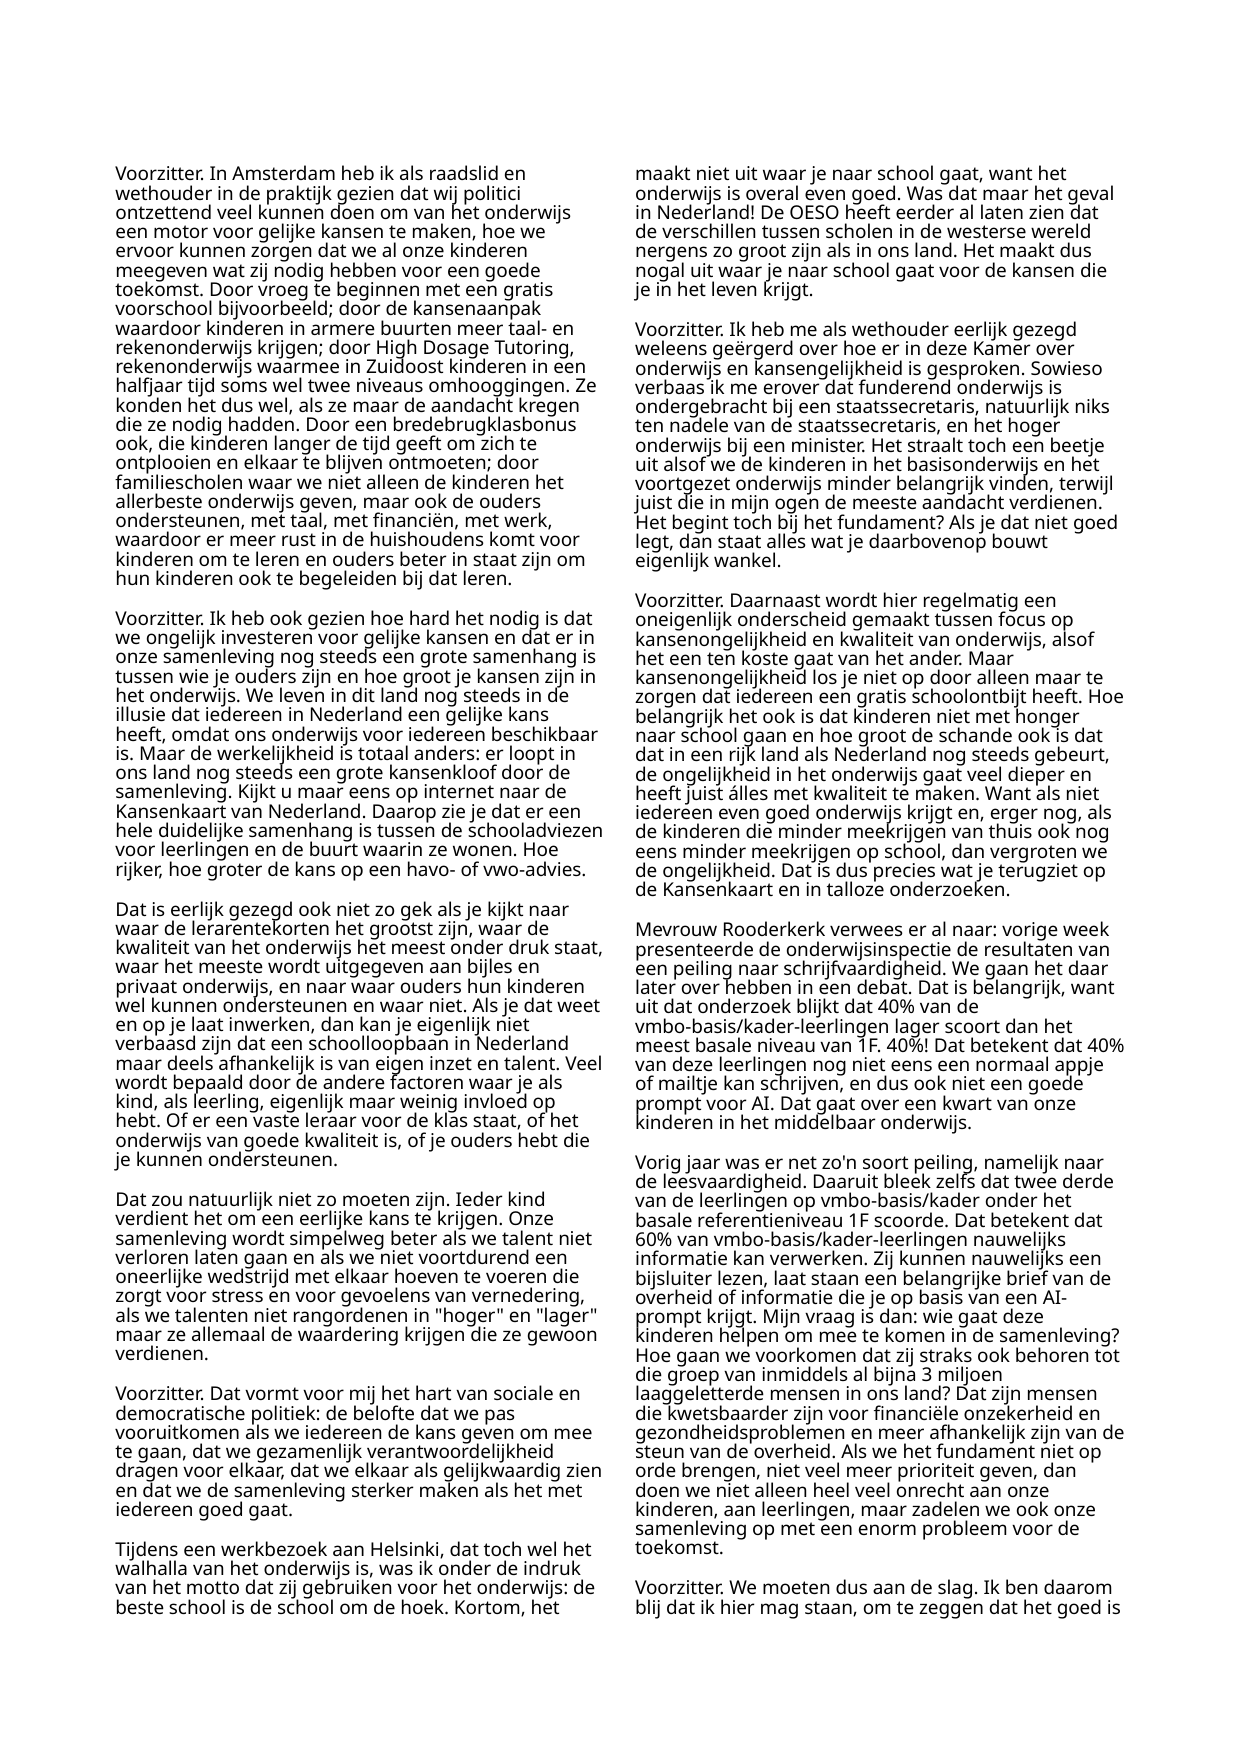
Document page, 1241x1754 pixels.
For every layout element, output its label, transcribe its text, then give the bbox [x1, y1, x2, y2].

text Voorzitter. In Amsterdam heb ik als raadslid en wethouder in de praktijk gezien dat wij politici ontzettend veel kunnen doen om van het onderwijs een motor voor gelijke kansen te maken, hoe we ervoor kunnen zorgen dat we al onze kinderen meegeven wat zij nodig hebben voor een goede toekomst. Door vroeg te beginnen met een gratis voorschool bijvoorbeeld; door de kansenaanpak waardoor kinderen in armere buurten meer taal- en rekenonderwijs krijgen; door High Dosage Tutoring, rekenonderwijs waarmee in Zuidoost kinderen in een halfjaar tijd soms wel twee niveaus omhooggingen. Ze konden het dus wel, als ze maar de aandacht kregen die ze nodig hadden. Door een bredebrugklasbonus ook, die kinderen langer de tijd geeft om zich te ontplooien en elkaar te blijven ontmoeten; door familiescholen waar we niet alleen de kinderen het allerbeste onderwijs geven, maar ook de ouders ondersteunen, met taal, met financiën, met werk, waardoor er meer rust in de huishoudens komt voor kinderen om te leren en ouders beter in staat zijn om hun kinderen ook te begeleiden bij dat leren. [115, 165, 605, 589]
text Voorzitter. Daarnaast wordt hier regelmatig een oneigenlijk onderscheid gemaakt tussen focus op kansenongelijkheid en kwaliteit van onderwijs, alsof het een ten koste gaat van het ander. Maar kansenongelijkheid los je niet op door alleen maar te zorgen dat iedereen een gratis schoolontbijt heeft. Hoe belangrijk het ook is dat kinderen niet met honger naar school gaan en hoe groot de schande ook is dat dat in een rijk land als Nederland nog steeds gebeurt, de ongelijkheid in het onderwijs gaat veel dieper en heeft juist álles met kwaliteit te maken. Want als niet iedereen even goed onderwijs krijgt en, erger nog, als de kinderen die minder meekrijgen van thuis ook nog eens minder meekrijgen op school, dan vergroten we de ongelijkheid. Dat is dus precies wat je terugziet op de Kansenkaart en in talloze onderzoeken. [635, 592, 1125, 901]
text maakt niet uit waar je naar school gaat, want het onderwijs is overal even goed. Was dat maar het geval in Nederland! De OESO heeft eerder al laten zien dat de verschillen tussen scholen in de westerse wereld nergens zo groot zijn als in ons land. Het maakt dus nogal uit waar je naar school gaat voor de kansen die je in het leven krijgt. [635, 165, 1125, 300]
text Voorzitter. We moeten dus aan de slag. Ik ben daarom blij dat ik hier mag staan, om te zeggen dat het goed is [635, 1579, 1125, 1618]
text Dat zou natuurlijk niet zo moeten zijn. Ieder kind verdient het om een eerlijke kans te krijgen. Onze samenleving wordt simpelweg beter als we talent niet verloren laten gaan en als we niet voortdurend een oneerlijke wedstrijd met elkaar hoeven te voeren die zorgt voor stress en voor gevoelens van vernedering, als we talenten niet rangordenen in "hoger" en "lager" maar ze allemaal de waardering krijgen die ze gewoon verdienen. [115, 1191, 605, 1364]
text Voorzitter. Ik heb me als wethouder eerlijk gezegd weleens geërgerd over hoe er in deze Kamer over onderwijs en kansengelijkheid is gesproken. Sowieso verbaas ik me erover dat funderend onderwijs is ondergebracht bij een staatssecretaris, natuurlijk niks ten nadele van de staatssecretaris, en het hoger onderwijs bij een minister. Het straalt toch een beetje uit alsof we de kinderen in het basisonderwijs en het voortgezet onderwijs minder belangrijk vinden, terwijl juist die in mijn ogen de meeste aandacht verdienen. Het begint toch bij het fundament? Als je dat niet goed legt, dan staat alles wat je daarbovenop bouwt eigenlijk wankel. [635, 321, 1125, 571]
text Voorzitter. Dat vormt voor mij het hart van sociale en democratische politiek: de belofte dat we pas vooruitkomen als we iedereen de kans geven om mee te gaan, dat we gezamenlijk verantwoordelijkheid dragen voor elkaar, dat we elkaar als gelijkwaardig zien en dat we de samenleving sterker maken als het met iedereen goed gaat. [115, 1385, 605, 1520]
text Mevrouw Rooderkerk verwees er al naar: vorige week presenteerde de onderwijsinspectie de resultaten van een peiling naar schrijfvaardigheid. We gaan het daar later over hebben in een debat. Dat is belangrijk, want uit dat onderzoek blijkt dat 40% van de vmbo-basis/kader-leerlingen lager scoort dan het meest basale niveau van 1F. 40%! Dat betekent dat 40% van deze leerlingen nog niet eens een normaal appje of mailtje kan schrijven, en dus ook niet een goede prompt voor AI. Dat gaat over een kwart van onze kinderen in het middelbaar onderwijs. [635, 921, 1125, 1133]
text Vorig jaar was er net zo'n soort peiling, namelijk naar de leesvaardigheid. Daaruit bleek zelfs dat twee derde van de leerlingen op vmbo-basis/kader onder het basale referentieniveau 1F scoorde. Dat betekent dat 60% van vmbo-basis/kader-leerlingen nauwelijks informatie kan verwerken. Zij kunnen nauwelijks een bijsluiter lezen, laat staan een belangrijke brief van de overheid of informatie die je op basis van een AI-prompt krijgt. Mijn vraag is dan: wie gaat deze kinderen helpen om mee te komen in de samenleving? Hoe gaan we voorkomen dat zij straks ook behoren tot die groep van inmiddels al bijna 3 miljoen laaggeletterde mensen in ons land? Dat zijn mensen die kwetsbaarder zijn voor financiële onzekerheid en gezondheidsproblemen en meer afhankelijk zijn van de steun van de overheid. Als we het fundament niet op orde brengen, niet veel meer prioriteit geven, dan doen we niet alleen heel veel onrecht aan onze kinderen, aan leerlingen, maar zadelen we ook onze samenleving op met een enorm probleem voor de toekomst. [635, 1154, 1125, 1559]
text Voorzitter. Ik heb ook gezien hoe hard het nodig is dat we ongelijk investeren voor gelijke kansen en dat er in onze samenleving nog steeds een grote samenhang is tussen wie je ouders zijn en hoe groot je kansen zijn in het onderwijs. We leven in dit land nog steeds in de illusie dat iedereen in Nederland een gelijke kans heeft, omdat ons onderwijs voor iedereen beschikbaar is. Maar de werkelijkheid is totaal anders: er loopt in ons land nog steeds een grote kansenkloof door de samenleving. Kijkt u maar eens op internet naar de Kansenkaart van Nederland. Daarop zie je dat er een hele duidelijke samenhang is tussen de schooladviezen voor leerlingen en de buurt waarin ze wonen. Hoe rijker, hoe groter de kans op een havo- of vwo-advies. [115, 610, 605, 880]
text Tijdens een werkbezoek aan Helsinki, dat toch wel het walhalla van het onderwijs is, was ik onder de indruk van het motto dat zij gebruiken voor het onderwijs: de beste school is de school om de hoek. Kortom, het [115, 1541, 605, 1618]
text Dat is eerlijk gezegd ook niet zo gek als je kijkt naar waar de lerarentekorten het grootst zijn, waar de kwaliteit van het onderwijs het meest onder druk staat, waar het meeste wordt uitgegeven aan bijles en privaat onderwijs, en naar waar ouders hun kinderen wel kunnen ondersteunen en waar niet. Als je dat weet en op je laat inwerken, dan kan je eigenlijk niet verbaasd zijn dat een schoolloopbaan in Nederland maar deels afhankelijk is van eigen inzet en talent. Veel wordt bepaald door de andere factoren waar je als kind, als leerling, eigenlijk maar weinig invloed op hebt. Of er een vaste leraar voor de klas staat, of het onderwijs van goede kwaliteit is, of je ouders hebt die je kunnen ondersteunen. [115, 901, 605, 1170]
